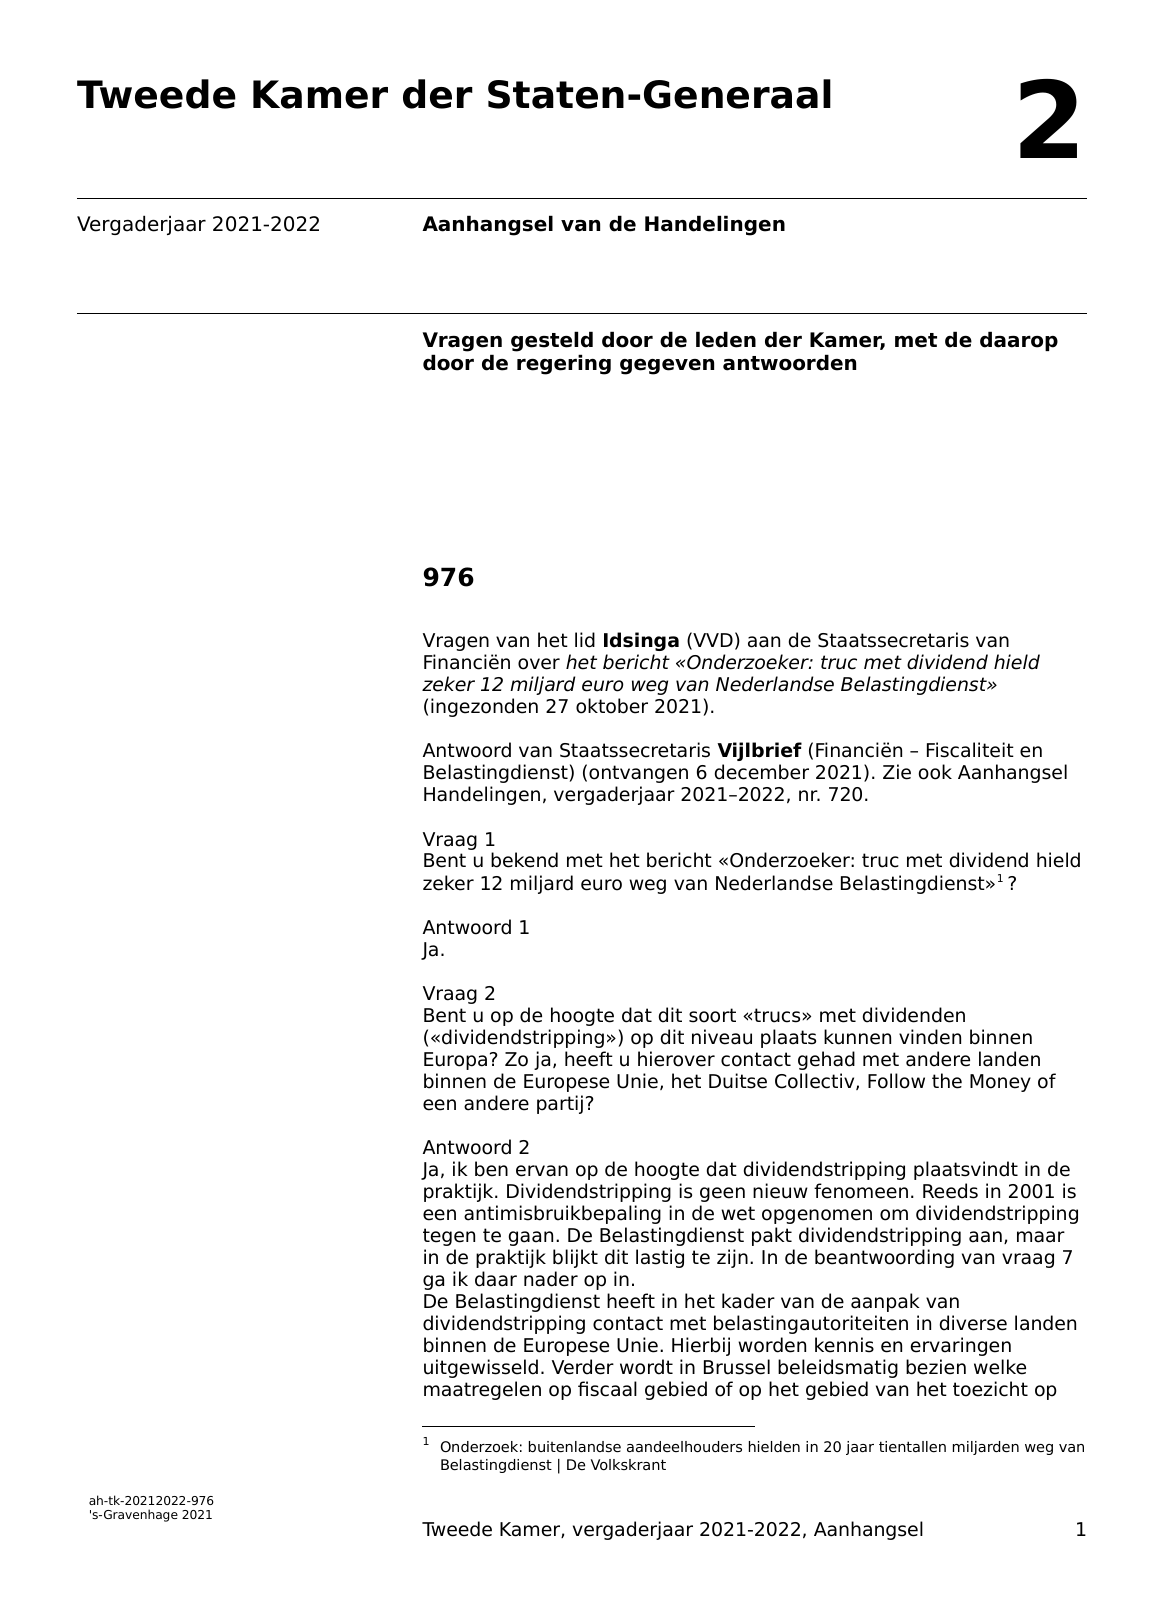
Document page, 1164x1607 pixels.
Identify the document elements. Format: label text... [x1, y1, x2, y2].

text Vraag 2 [422, 983, 1087, 1005]
table_cell [77, 314, 422, 375]
text Bent u op de hoogte dat dit soort «trucs» met dividenden («dividendstripping») op dit niveau plaats kunnen vinden binnen Europa? Zo ja, heeft u hierover contact gehad met andere landen binnen de Europese Unie, het Duitse Collectiv, Follow the Money of een andere partij? [422, 1005, 1087, 1114]
text De Belastingdienst heeft in het kader van de aanpak van dividendstripping contact met belastingautoriteiten in diverse landen binnen de Europese Unie. Hierbij worden kennis en ervaringen uitgewisseld. Verder wordt in Brussel beleidsmatig bezien welke maatregelen op fiscaal gebied of op het gebied van het toezicht op [422, 1291, 1087, 1401]
text Antwoord 2 [422, 1137, 1087, 1159]
text Ja. [422, 938, 1087, 961]
text Onderzoek: buitenlandse aandeelhouders hielden in 20 jaar tientallen miljarden weg van Belastingdienst | De Volkskrant [422, 1435, 1087, 1474]
table_cell Vergaderjaar 2021-2022 [77, 199, 422, 313]
text Antwoord van Staatssecretaris Vijlbrief (Financiën – Fiscaliteit en Belastingdienst) (ontvangen 6 december 2021). Zie ook Aanhangsel Handelingen, vergaderjaar 2021–2022, nr. 720. [422, 740, 1087, 806]
table_header Tweede Kamer der Staten-Generaal [77, 59, 886, 198]
table_cell Aanhangsel van de Handelingen [422, 199, 1087, 313]
table_cell Vragen gesteld door de leden der Kamer, met de daarop door de regering gegeven antwoorden [422, 314, 1087, 375]
text Antwoord 1 [422, 917, 1087, 938]
table_header 2 [886, 59, 1087, 198]
text ah-tk-20212022-976 [88, 1494, 323, 1508]
text Vragen van het lid Idsinga (VVD) aan de Staatssecretaris van Financiën over het bericht «Onderzoeker: truc met dividend hield zeker 12 miljard euro weg van Nederlandse Belastingdienst» (ingezonden 27 oktober 2021). [422, 630, 1087, 718]
text Vraag 1 [422, 828, 1087, 850]
text Ja, ik ben ervan op de hoogte dat dividendstripping plaatsvindt in de praktijk. Dividendstripping is geen nieuw fenomeen. Reeds in 2001 is een antimisbruikbepaling in de wet opgenomen om dividendstripping tegen te gaan. De Belastingdienst pakt dividendstripping aan, maar in de praktijk blijkt dit lastig te zijn. In de beantwoording van vraag 7 ga ik daar nader op in. [422, 1159, 1087, 1291]
text 976 [422, 563, 1087, 592]
text 's-Gravenhage 2021 [88, 1508, 323, 1522]
text Bent u bekend met het bericht «Onderzoeker: truc met dividend hield zeker 12 miljard euro weg van Nederlandse Belastingdienst»? [422, 850, 1087, 894]
